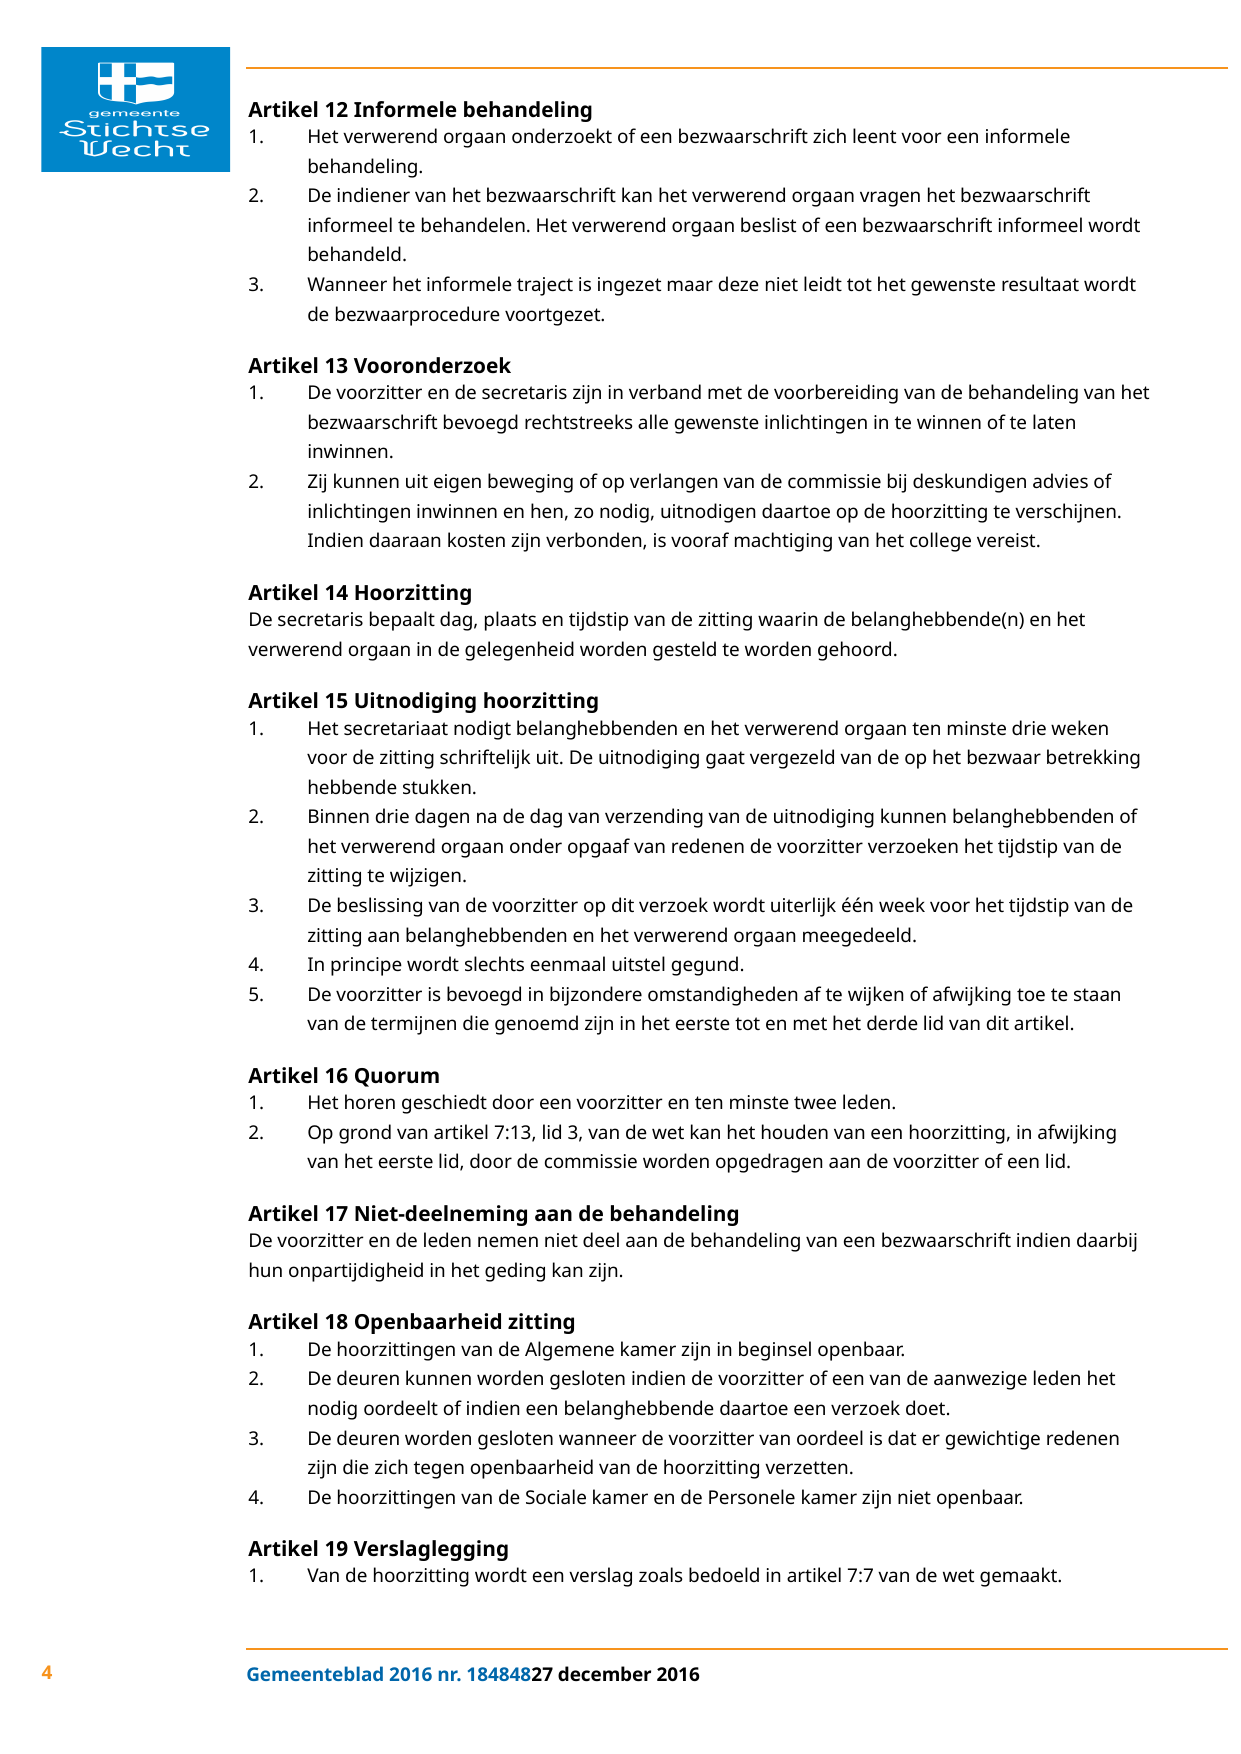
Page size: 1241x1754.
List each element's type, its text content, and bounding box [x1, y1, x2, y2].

list De indiener van het bezwaarschrift kan het verwerend orgaan vragen het bezwaarschrift informeel te behandelen. Het verwerend orgaan beslist of een bezwaarschrift informeel wordt behandeld. [248, 182, 1152, 267]
list Van de hoorzitting wordt een verslag zoals bedoeld in artikel 7:7 van de wet gemaakt. [248, 1563, 1152, 1588]
text Artikel 19 Verslaglegging [248, 1534, 1152, 1563]
text Artikel 13 Vooronderzoek [248, 351, 1152, 379]
text Artikel 12 Informele behandeling [248, 95, 1152, 123]
picture [99, 63, 135, 101]
text De voorzitter en de leden nemen niet deel aan de behandeling van een bezwaarschrift indien daarbij hun onpartijdigheid in het geding kan zijn. [248, 1227, 1152, 1283]
text Artikel 18 Openbaarheid zitting [248, 1307, 1152, 1336]
picture [137, 63, 174, 103]
list Het secretariaat nodigt belanghebbenden en het verwerend orgaan ten minste drie weken voor de zitting schriftelijk uit. De uitnodiging gaat vergezeld van de op het bezwaar betrekking hebbende stukken. [248, 715, 1152, 800]
text Artikel 15 Uitnodiging hoorzitting [248, 686, 1152, 715]
list De voorzitter is bevoegd in bijzondere omstandigheden af te wijken of afwijking toe te staan van de termijnen die genoemd zijn in het eerste tot en met het derde lid van dit artikel. [248, 981, 1152, 1036]
list Binnen drie dagen na de dag van verzending van de uitnodiging kunnen belanghebbenden of het verwerend orgaan onder opgaaf van redenen de voorzitter verzoeken het tijdstip van de zitting te wijzigen. [248, 803, 1152, 888]
list In principe wordt slechts eenmaal uitstel gegund. [248, 951, 1152, 977]
text De secretaris bepaalt dag, plaats en tijdstip van de zitting waarin de belanghebbende(n) en het verwerend orgaan in de gelegenheid worden gesteld te worden gehoord. [248, 606, 1152, 662]
list De deuren kunnen worden gesloten indien de voorzitter of een van de aanwezige leden het nodig oordeelt of indien een belanghebbende daartoe een verzoek doet. [248, 1366, 1152, 1421]
list Zij kunnen uit eigen beweging of op verlangen van de commissie bij deskundigen advies of inlichtingen inwinnen en hen, zo nodig, uitnodigen daartoe op de hoorzitting te verschijnen. Indien daaraan kosten zijn verbonden, is vooraf machtiging van het college vereist. [248, 468, 1152, 553]
text Artikel 16 Quorum [248, 1061, 1152, 1089]
list De hoorzittingen van de Sociale kamer en de Personele kamer zijn niet openbaar. [248, 1484, 1152, 1509]
list De voorzitter en de secretaris zijn in verband met de voorbereiding van de behandeling van het bezwaarschrift bevoegd rechtstreeks alle gewenste inlichtingen in te winnen of te laten inwinnen. [248, 379, 1152, 464]
list Wanneer het informele traject is ingezet maar deze niet leidt tot het gewenste resultaat wordt de bezwaarprocedure voortgezet. [248, 271, 1152, 326]
text Artikel 17 Niet-deelneming aan de behandeling [248, 1199, 1152, 1227]
list Het verwerend orgaan onderzoekt of een bezwaarschrift zich leent voor een informele behandeling. [248, 123, 1152, 178]
list De beslissing van de voorzitter op dit verzoek wordt uiterlijk één week voor het tijdstip van de zitting aan belanghebbenden en het verwerend orgaan meegedeeld. [248, 892, 1152, 948]
text Artikel 14 Hoorzitting [248, 578, 1152, 606]
list Het horen geschiedt door een voorzitter en ten minste twee leden. [248, 1089, 1152, 1115]
list Op grond van artikel 7:13, lid 3, van de wet kan het houden van een hoorzitting, in afwijking van het eerste lid, door de commissie worden opgedragen aan de voorzitter of een lid. [248, 1119, 1152, 1174]
list De hoorzittingen van de Algemene kamer zijn in beginsel openbaar. [248, 1336, 1152, 1362]
list De deuren worden gesloten wanneer de voorzitter van oordeel is dat er gewichtige redenen zijn die zich tegen openbaarheid van de hoorzitting verzetten. [248, 1425, 1152, 1480]
